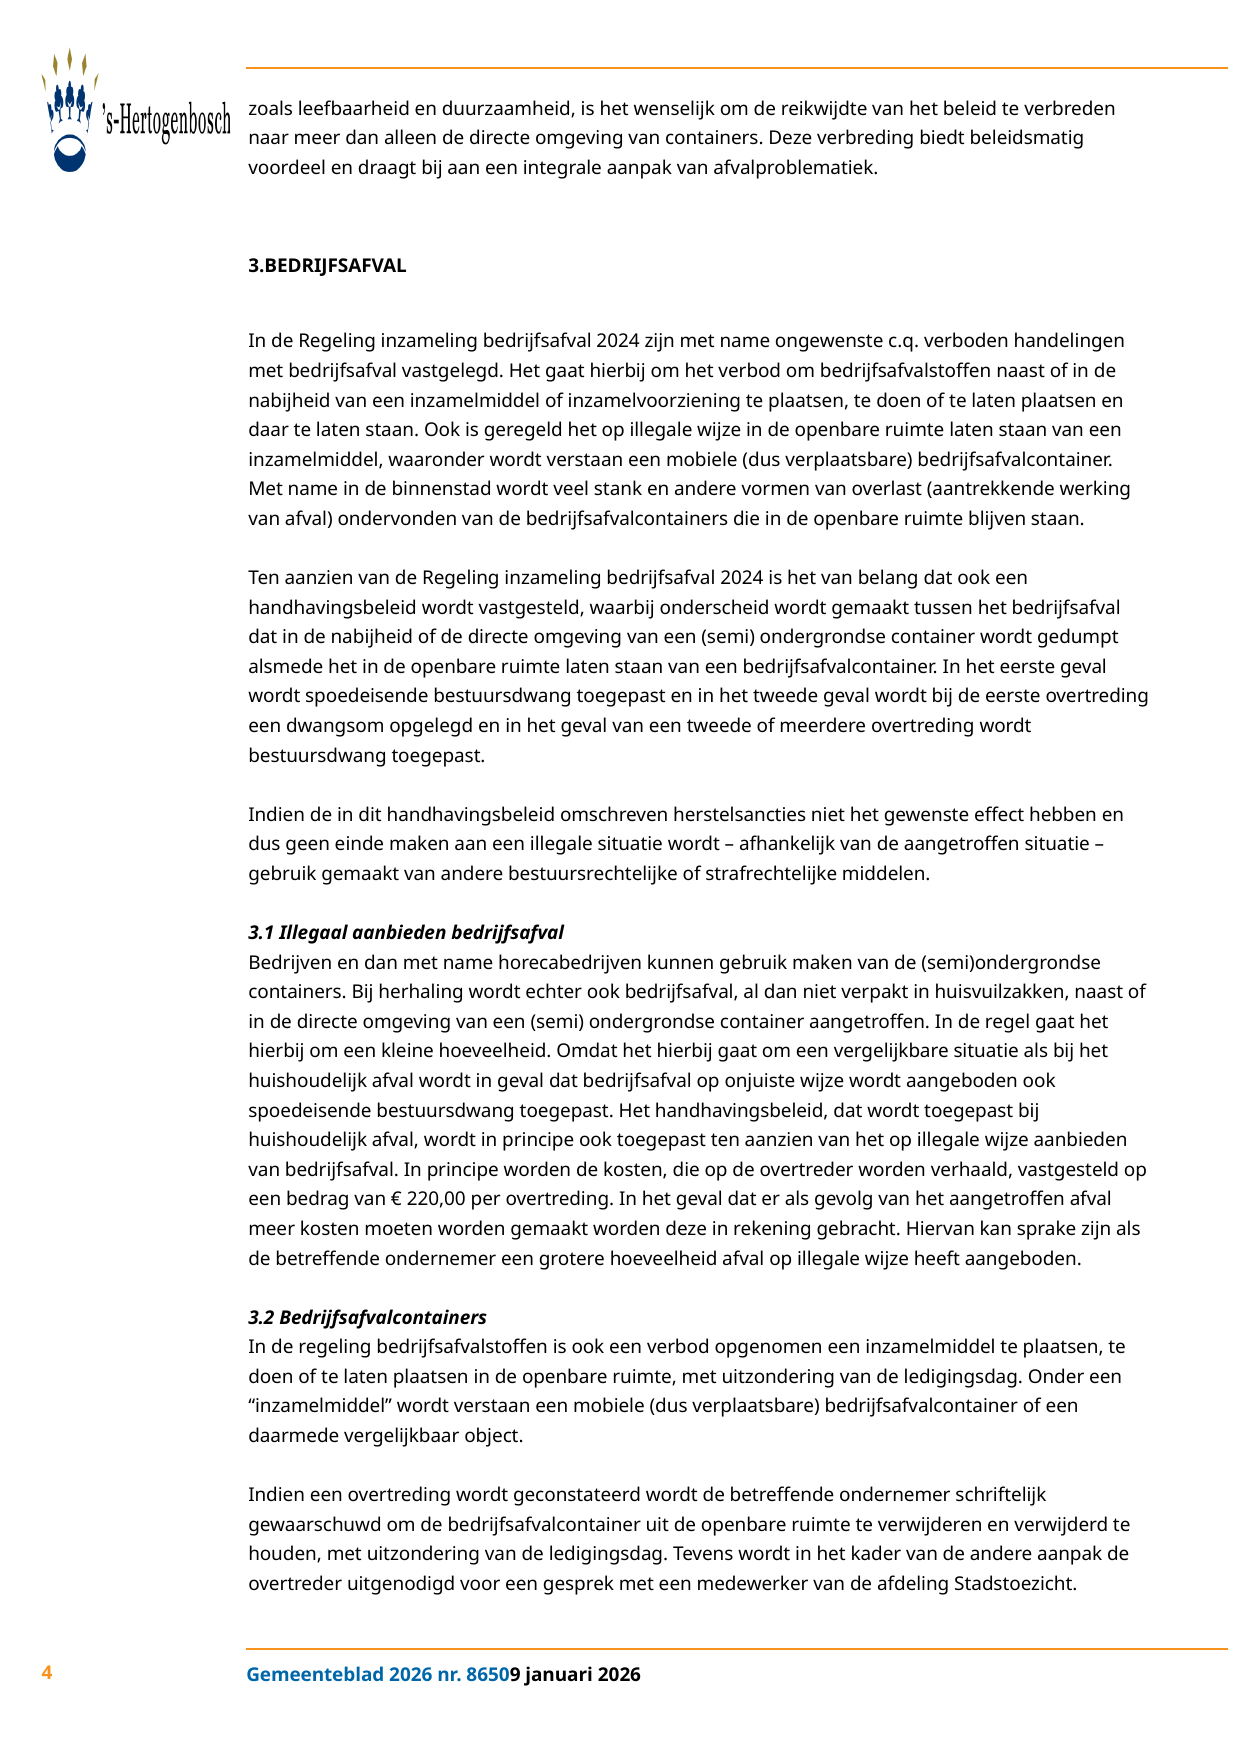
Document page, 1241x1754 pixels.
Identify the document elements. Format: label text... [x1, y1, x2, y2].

text Indien een overtreding wordt geconstateerd wordt de betreffende ondernemer schriftelijk gewaarschuwd om de bedrijfsafvalcontainer uit de openbare ruimte te verwijderen en verwijderd te houden, met uitzondering van de ledigingsdag. Tevens wordt in het kader van de andere aanpak de overtreder uitgenodigd voor een gesprek met een medewerker van de afdeling Stadstoezicht. [248, 1481, 1152, 1596]
text In de regeling bedrijfsafvalstoffen is ook een verbod opgenomen een inzamelmiddel te plaatsen, te doen of te laten plaatsen in de openbare ruimte, met uitzondering van de ledigingsdag. Onder een “inzamelmiddel” wordt verstaan een mobiele (dus verplaatsbare) bedrijfsafvalcontainer of een daarmede vergelijkbaar object. [248, 1333, 1152, 1448]
text 3.2 Bedrijfsafvalcontainers [248, 1304, 1152, 1330]
text 3.BEDRIJFSAFVAL [248, 250, 1152, 278]
text In de Regeling inzameling bedrijfsafval 2024 zijn met name ongewenste c.q. verboden handelingen met bedrijfsafval vastgelegd. Het gaat hierbij om het verbod om bedrijfsafvalstoffen naast of in de nabijheid van een inzamelmiddel of inzamelvoorziening te plaatsen, te doen of te laten plaatsen en daar te laten staan. Ook is geregeld het op illegale wijze in de openbare ruimte laten staan van een inzamelmiddel, waaronder wordt verstaan een mobiele (dus verplaatsbare) bedrijfsafvalcontainer. Met name in de binnenstad wordt veel stank en andere vormen van overlast (aantrekkende werking van afval) ondervonden van de bedrijfsafvalcontainers die in de openbare ruimte blijven staan. [248, 328, 1152, 531]
text Ten aanzien van de Regeling inzameling bedrijfsafval 2024 is het van belang dat ook een handhavingsbeleid wordt vastgesteld, waarbij onderscheid wordt gemaakt tussen het bedrijfsafval dat in de nabijheid of de directe omgeving van een (semi) ondergrondse container wordt gedumpt alsmede het in de openbare ruimte laten staan van een bedrijfsafvalcontainer. In het eerste geval wordt spoedeisende bestuursdwang toegepast en in het tweede geval wordt bij de eerste overtreding een dwangsom opgelegd en in het geval van een tweede of meerdere overtreding wordt bestuursdwang toegepast. [248, 564, 1152, 768]
picture [41, 47, 231, 172]
text zoals leefbaarheid en duurzaamheid, is het wenselijk om de reikwijdte van het beleid te verbreden naar meer dan alleen de directe omgeving van containers. Deze verbreding biedt beleidsmatig voordeel en draagt bij aan een integrale aanpak van afvalproblematiek. [248, 95, 1152, 180]
text 3.1 Illegaal aanbieden bedrijfsafval [248, 919, 1152, 945]
text Bedrijven en dan met name horecabedrijven kunnen gebruik maken van de (semi)ondergrondse containers. Bij herhaling wordt echter ook bedrijfsafval, al dan niet verpakt in huisvuilzakken, naast of in de directe omgeving van een (semi) ondergrondse container aangetroffen. In de regel gaat het hierbij om een kleine hoeveelheid. Omdat het hierbij gaat om een vergelijkbare situatie als bij het huishoudelijk afval wordt in geval dat bedrijfsafval op onjuiste wijze wordt aangeboden ook spoedeisende bestuursdwang toegepast. Het handhavingsbeleid, dat wordt toegepast bij huishoudelijk afval, wordt in principe ook toegepast ten aanzien van het op illegale wijze aanbieden van bedrijfsafval. In principe worden de kosten, die op de overtreder worden verhaald, vastgesteld op een bedrag van € 220,00 per overtreding. In het geval dat er als gevolg van het aangetroffen afval meer kosten moeten worden gemaakt worden deze in rekening gebracht. Hiervan kan sprake zijn als de betreffende ondernemer een grotere hoeveelheid afval op illegale wijze heeft aangeboden. [248, 949, 1152, 1271]
text Indien de in dit handhavingsbeleid omschreven herstelsancties niet het gewenste effect hebben en dus geen einde maken aan een illegale situatie wordt – afhankelijk van de aangetroffen situatie – gebruik gemaakt van andere bestuursrechtelijke of strafrechtelijke middelen. [248, 801, 1152, 886]
